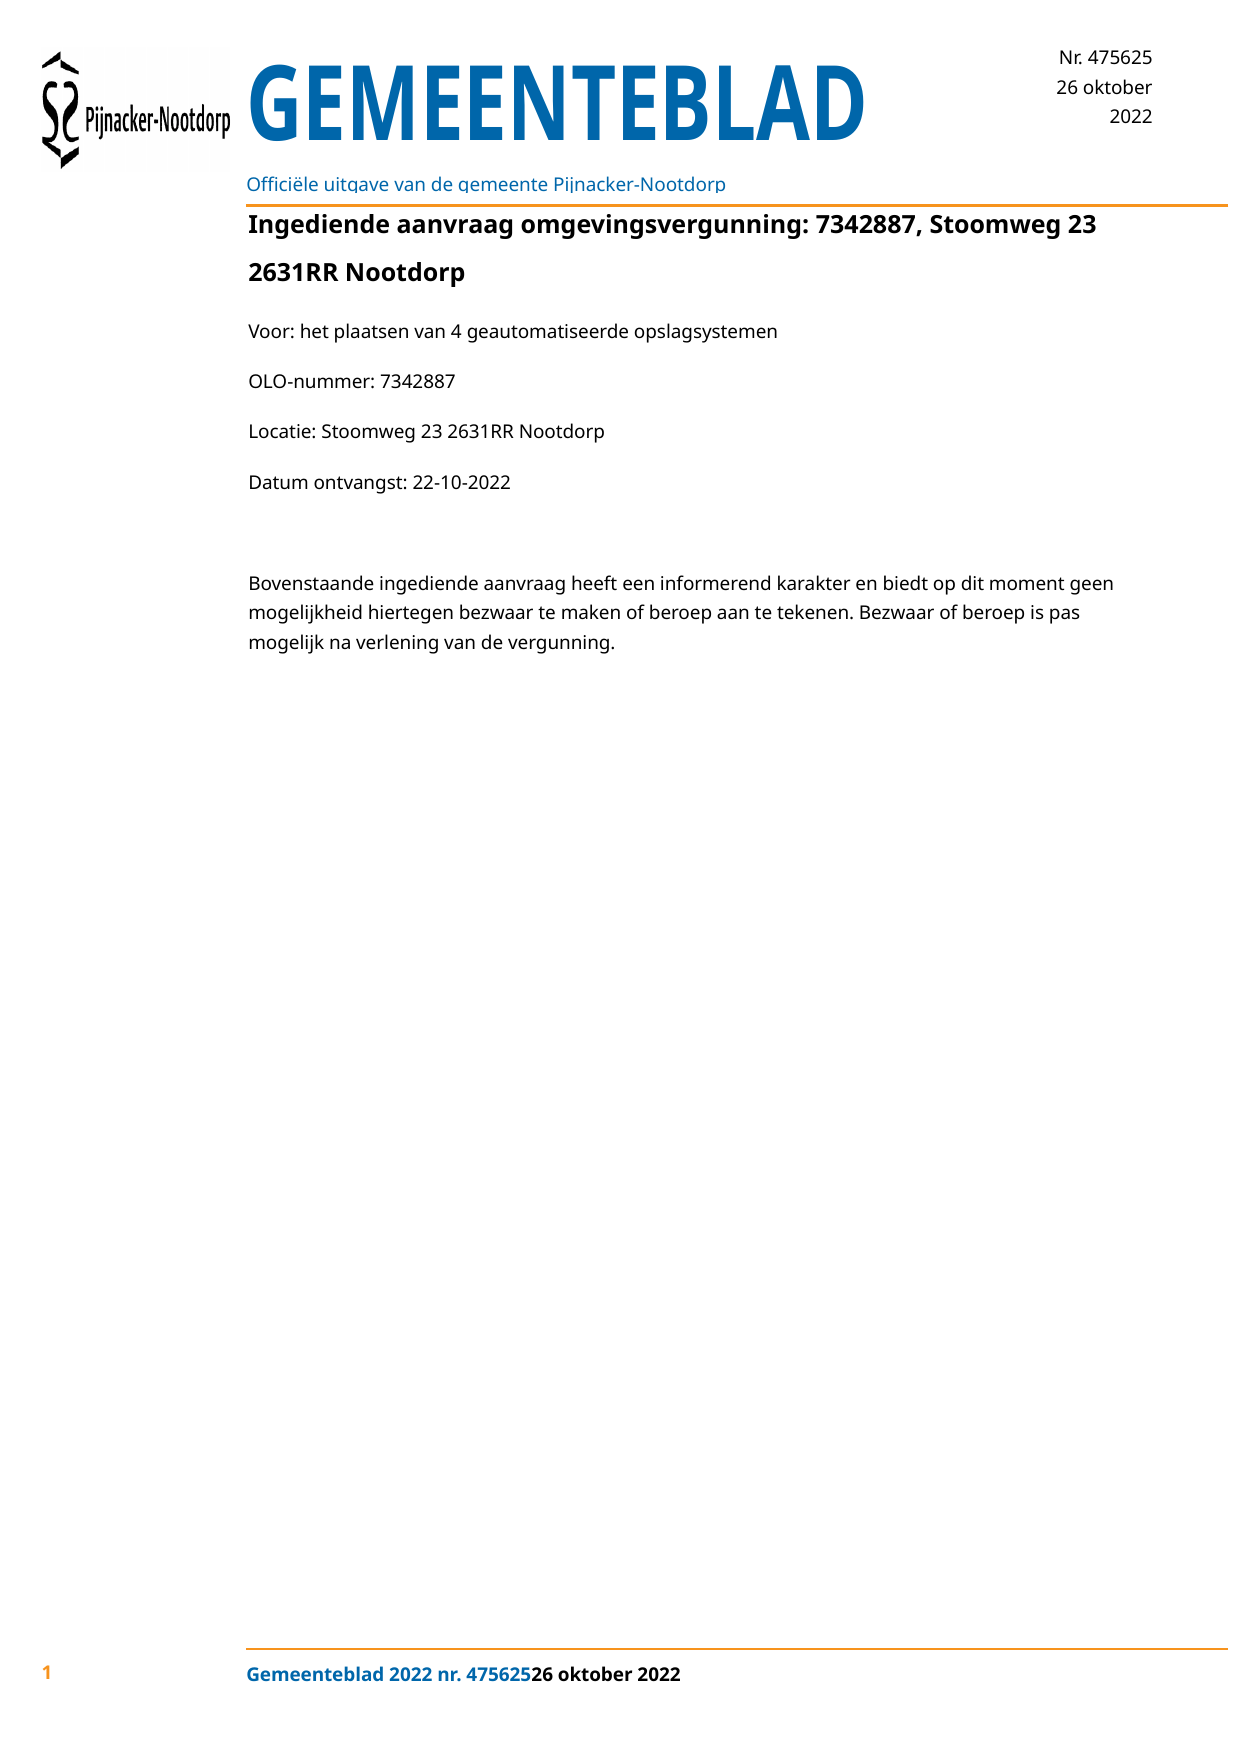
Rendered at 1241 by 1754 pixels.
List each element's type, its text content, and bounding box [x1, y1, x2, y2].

picture [41, 47, 231, 172]
text Bovenstaande ingediende aanvraag heeft een informerend karakter en biedt op dit moment geen mogelijkheid hiertegen bezwaar te maken of beroep aan te tekenen. Bezwaar of beroep is pas mogelijk na verlening van de vergunning. [248, 570, 1152, 655]
text OLO-nummer: 7342887 [248, 368, 1152, 394]
text Ingediende aanvraag omgevingsvergunning: 7342887, Stoomweg 23 2631RR Nootdorp [248, 207, 1152, 288]
text Voor: het plaatsen van 4 geautomatiseerde opslagsystemen [248, 318, 1152, 344]
text Locatie: Stoomweg 23 2631RR Nootdorp [248, 419, 1152, 444]
text Datum ontvangst: 22-10-2022 [248, 469, 1152, 495]
